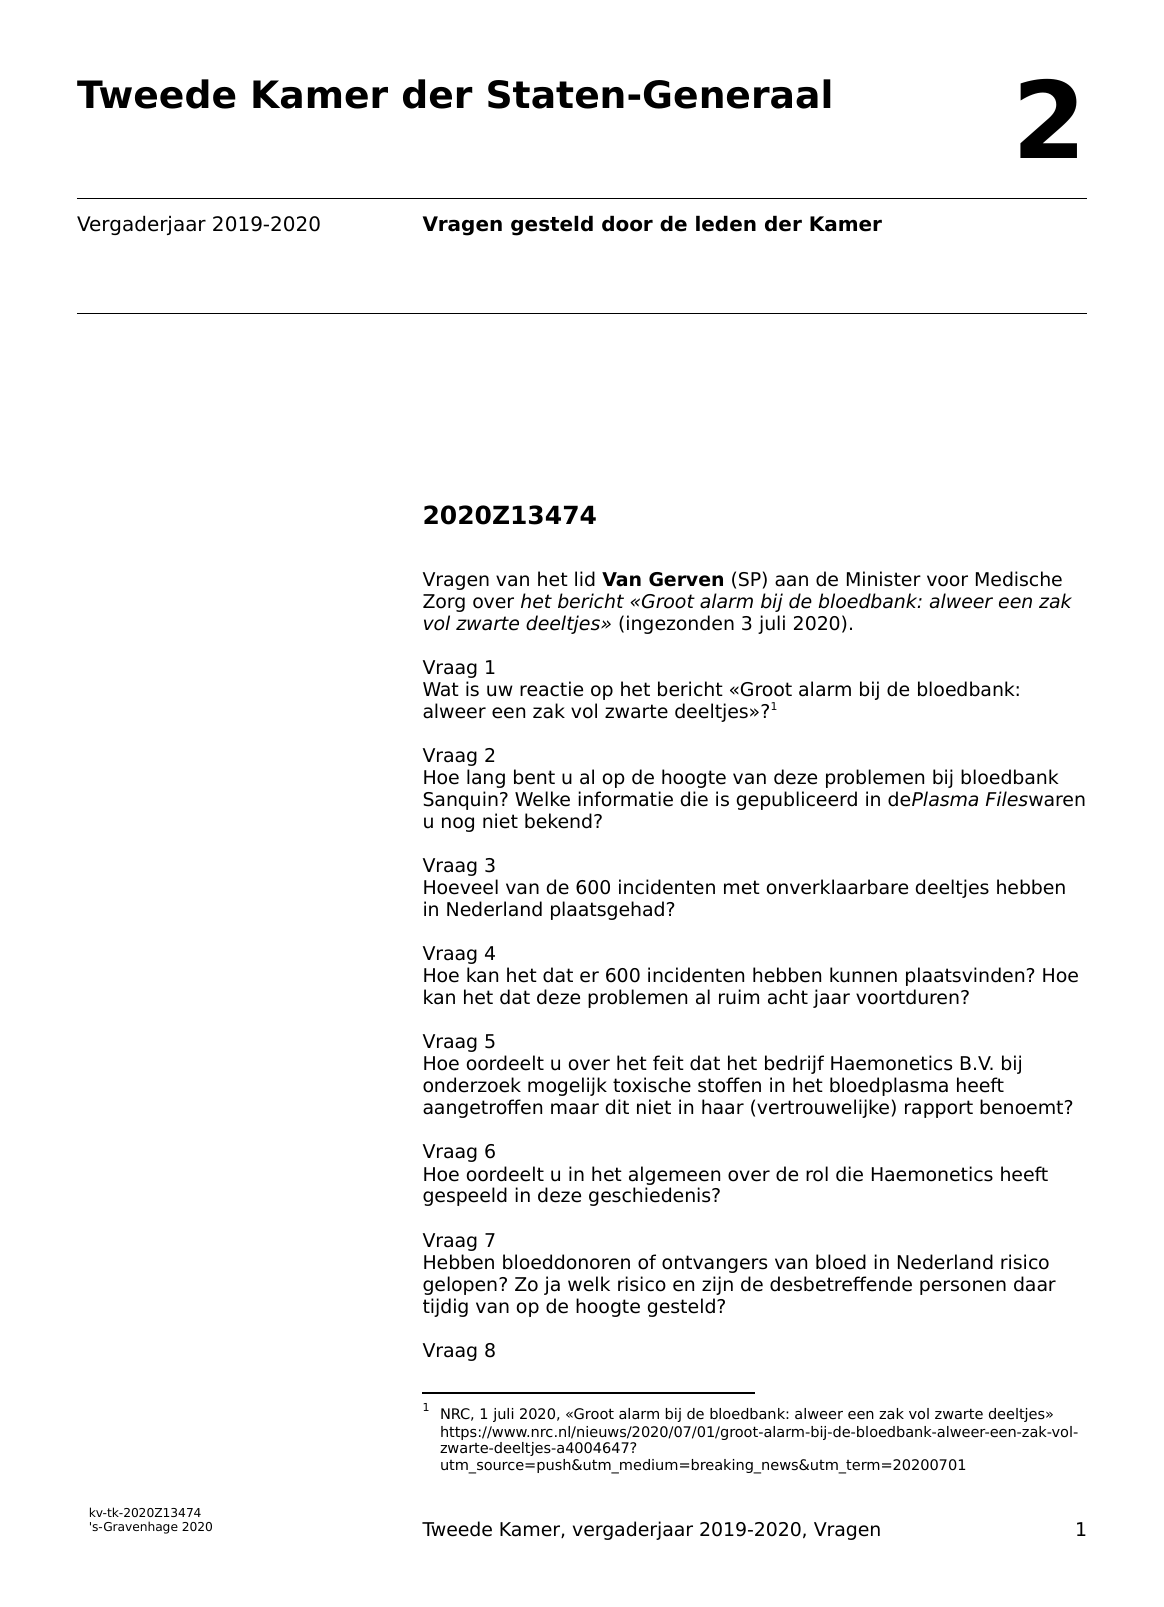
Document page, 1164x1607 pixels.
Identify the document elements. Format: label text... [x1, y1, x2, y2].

text Hoeveel van de 600 incidenten met onverklaarbare deeltjes hebben in Nederland plaatsgehad? [422, 877, 1087, 921]
table_header 2 [886, 59, 1087, 198]
text Hoe lang bent u al op de hoogte van deze problemen bij bloedbank Sanquin? Welke informatie die is gepubliceerd in dePlasma Fileswaren u nog niet bekend? [422, 767, 1087, 833]
text Hoe oordeelt u over het feit dat het bedrijf Haemonetics B.V. bij onderzoek mogelijk toxische stoffen in het bloedplasma heeft aangetroffen maar dit niet in haar (vertrouwelijke) rapport benoemt? [422, 1053, 1087, 1119]
text Vraag 7 [422, 1229, 1087, 1252]
text Hoe kan het dat er 600 incidenten hebben kunnen plaatsvinden? Hoe kan het dat deze problemen al ruim acht jaar voortduren? [422, 965, 1087, 1009]
text Hoe oordeelt u in het algemeen over de rol die Haemonetics heeft gespeeld in deze geschiedenis? [422, 1163, 1087, 1207]
text kv-tk-2020Z13474 [88, 1506, 323, 1520]
table_cell Vragen gesteld door de leden der Kamer [422, 199, 1087, 313]
text Vraag 6 [422, 1141, 1087, 1163]
text Vraag 1 [422, 657, 1087, 679]
text Vraag 8 [422, 1340, 1087, 1362]
text 2020Z13474 [422, 501, 1087, 531]
text Vraag 2 [422, 745, 1087, 767]
text Wat is uw reactie op het bericht «Groot alarm bij de bloedbank: alweer een zak vol zwarte deeltjes»? [422, 679, 1087, 723]
text Vraag 4 [422, 943, 1087, 965]
table_header Tweede Kamer der Staten-Generaal [77, 59, 886, 198]
text Vraag 3 [422, 855, 1087, 877]
text Vraag 5 [422, 1031, 1087, 1053]
table_cell Vergaderjaar 2019-2020 [77, 199, 422, 313]
text Vragen van het lid Van Gerven (SP) aan de Minister voor Medische Zorg over het bericht «Groot alarm bij de bloedbank: alweer een zak vol zwarte deeltjes» (ingezonden 3 juli 2020). [422, 569, 1087, 635]
text NRC, 1 juli 2020, «Groot alarm bij de bloedbank: alweer een zak vol zwarte deeltjes» https://www.nrc.nl/nieuws/2020/07/01/groot-alarm-bij-de-bloedbank-alweer-een-zak-vol-zwarte-deeltjes-a4004647?utm_source=push&utm_medium=breaking_news&utm_term=20200701 [422, 1402, 1087, 1474]
text 's-Gravenhage 2020 [88, 1520, 323, 1534]
text Hebben bloeddonoren of ontvangers van bloed in Nederland risico gelopen? Zo ja welk risico en zijn de desbetreffende personen daar tijdig van op de hoogte gesteld? [422, 1252, 1087, 1317]
